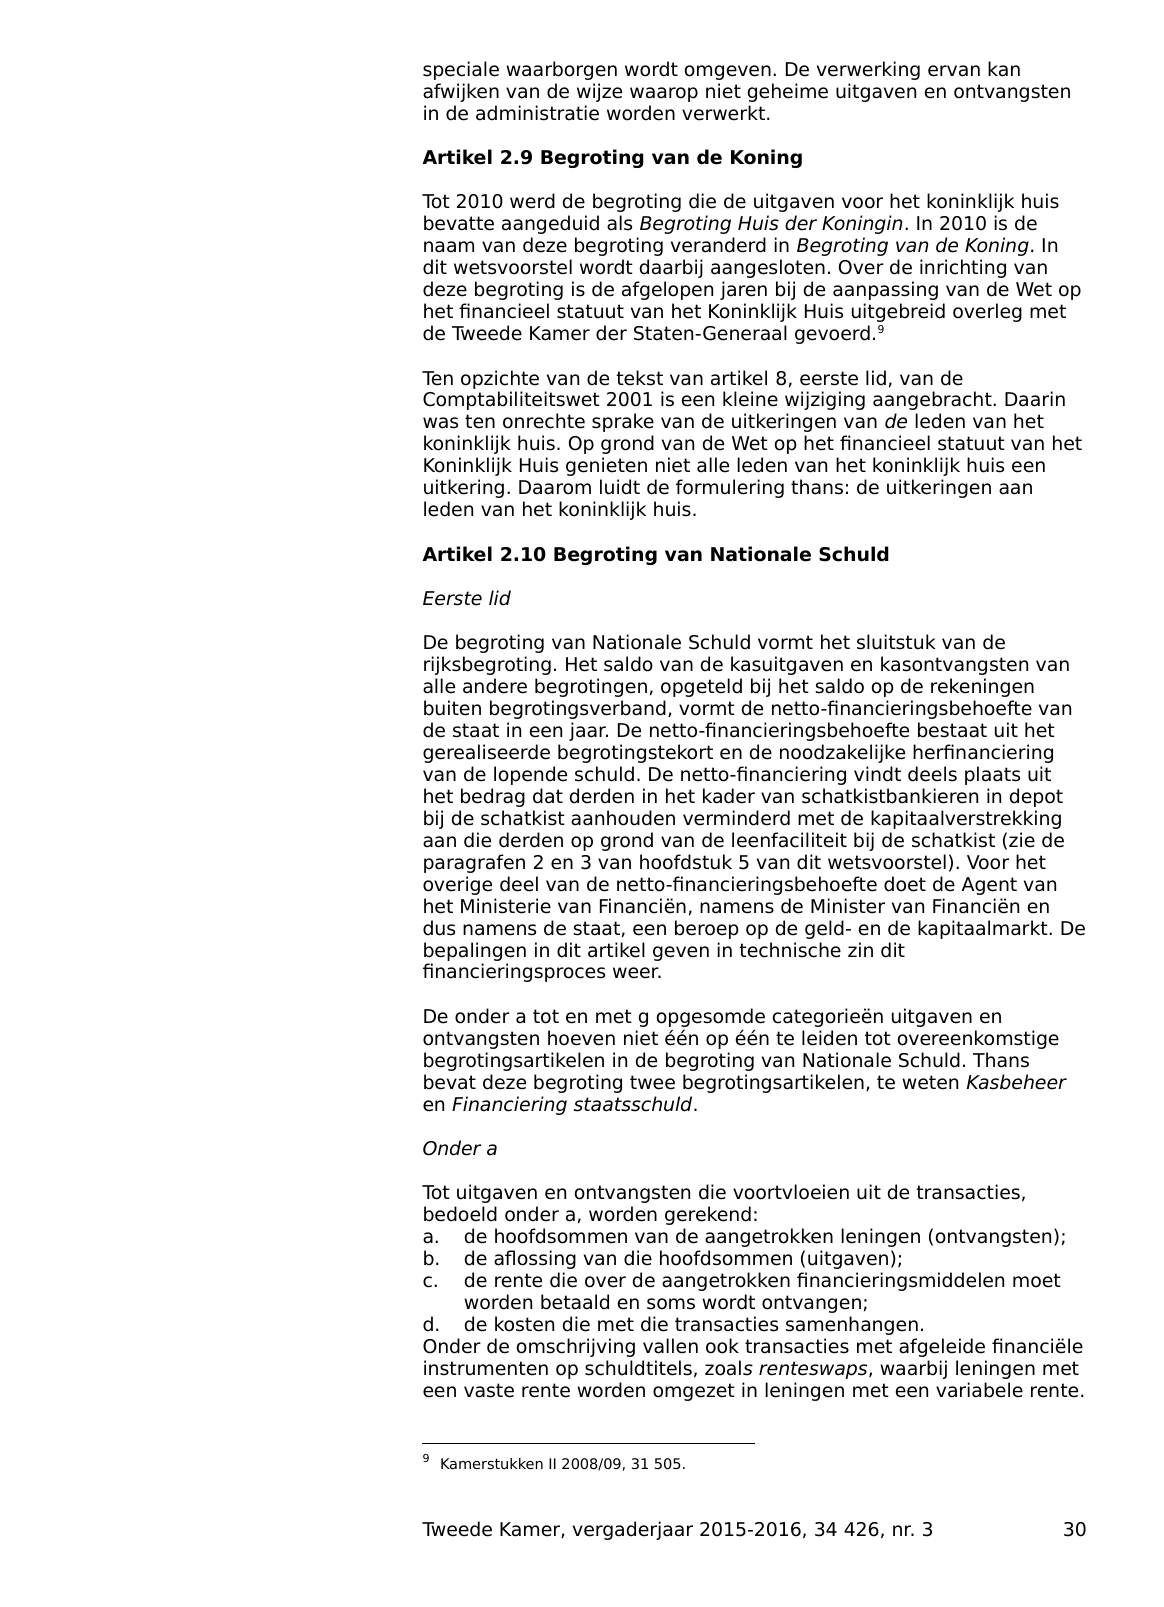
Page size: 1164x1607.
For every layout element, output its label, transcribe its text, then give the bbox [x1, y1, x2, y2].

text Kamerstukken II 2008/09, 31 505. [422, 1452, 1087, 1474]
text b. de aflossing van die hoofdsommen (uitgaven); [422, 1248, 1087, 1270]
subtitle Onder a [422, 1138, 1087, 1160]
subtitle Artikel 2.10 Begroting van Nationale Schuld [422, 543, 1087, 565]
text a. de hoofdsommen van de aangetrokken leningen (ontvangsten); [422, 1226, 1087, 1248]
subtitle Eerste lid [422, 588, 1087, 609]
text De begroting van Nationale Schuld vormt het sluitstuk van de rijksbegroting. Het saldo van de kasuitgaven en kasontvangsten van alle andere begrotingen, opgeteld bij het saldo op de rekeningen buiten begrotingsverband, vormt de netto-financieringsbehoefte van de staat in een jaar. De netto-financieringsbehoefte bestaat uit het gerealiseerde begrotingstekort en de noodzakelijke herfinanciering van de lopende schuld. De netto-financiering vindt deels plaats uit het bedrag dat derden in het kader van schatkistbankieren in depot bij de schatkist aanhouden verminderd met de kapitaalverstrekking aan die derden op grond van de leenfaciliteit bij de schatkist (zie de paragrafen 2 en 3 van hoofdstuk 5 van dit wetsvoorstel). Voor het overige deel van de netto-financieringsbehoefte doet de Agent van het Ministerie van Financiën, namens de Minister van Financiën en dus namens de staat, een beroep op de geld- en de kapitaalmarkt. De bepalingen in dit artikel geven in technische zin dit financieringsproces weer. [422, 632, 1087, 983]
text Tot 2010 werd de begroting die de uitgaven voor het koninklijk huis bevatte aangeduid als Begroting Huis der Koningin. In 2010 is de naam van deze begroting veranderd in Begroting van de Koning. In dit wetsvoorstel wordt daarbij aangesloten. Over de inrichting van deze begroting is de afgelopen jaren bij de aanpassing van de Wet op het financieel statuut van het Koninklijk Huis uitgebreid overleg met de Tweede Kamer der Staten-Generaal gevoerd. [422, 191, 1087, 345]
subtitle Artikel 2.9 Begroting van de Koning [422, 147, 1087, 169]
text De onder a tot en met g opgesomde categorieën uitgaven en ontvangsten hoeven niet één op één te leiden tot overeenkomstige begrotingsartikelen in de begroting van Nationale Schuld. Thans bevat deze begroting twee begrotingsartikelen, te weten Kasbeheer en Financiering staatsschuld. [422, 1006, 1087, 1116]
text Ten opzichte van de tekst van artikel 8, eerste lid, van de Comptabiliteitswet 2001 is een kleine wijziging aangebracht. Daarin was ten onrechte sprake van de uitkeringen van de leden van het koninklijk huis. Op grond van de Wet op het financieel statuut van het Koninklijk Huis genieten niet alle leden van het koninklijk huis een uitkering. Daarom luidt de formulering thans: de uitkeringen aan leden van het koninklijk huis. [422, 367, 1087, 521]
text c. de rente die over de aangetrokken financieringsmiddelen moet worden betaald en soms wordt ontvangen; [422, 1270, 1087, 1314]
text d. de kosten die met die transacties samenhangen. [422, 1314, 1087, 1336]
text Onder de omschrijving vallen ook transacties met afgeleide financiële instrumenten op schuldtitels, zoals renteswaps, waarbij leningen met een vaste rente worden omgezet in leningen met een variabele rente. [422, 1336, 1087, 1402]
text speciale waarborgen wordt omgeven. De verwerking ervan kan afwijken van de wijze waarop niet geheime uitgaven en ontvangsten in de administratie worden verwerkt. [422, 59, 1087, 125]
text Tot uitgaven en ontvangsten die voortvloeien uit de transacties, bedoeld onder a, worden gerekend: [422, 1182, 1087, 1226]
